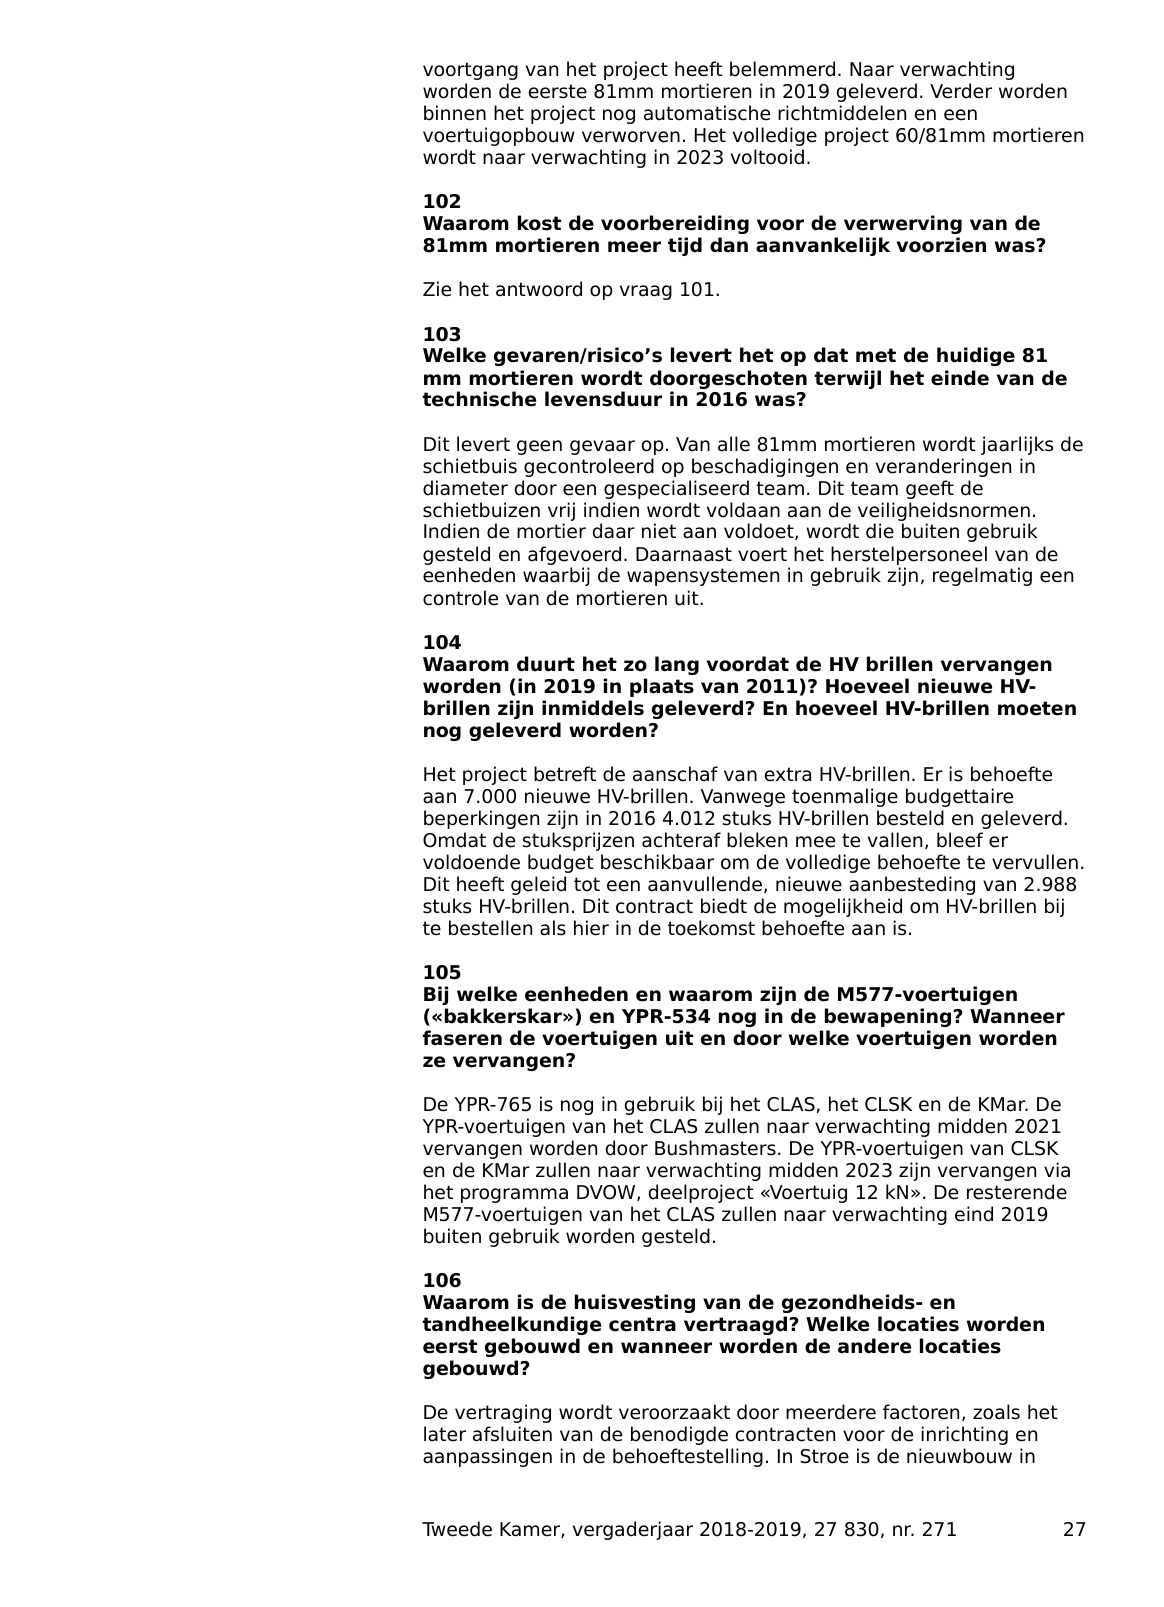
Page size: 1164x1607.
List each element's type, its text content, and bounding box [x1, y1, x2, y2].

text Welke gevaren/risico’s levert het op dat met de huidige 81 mm mortieren wordt doorgeschoten terwijl het einde van de technische levensduur in 2016 was? [422, 345, 1087, 411]
text Waarom is de huisvesting van de gezondheids- en tandheelkundige centra vertraagd? Welke locaties worden eerst gebouwd en wanneer worden de andere locaties gebouwd? [422, 1292, 1087, 1380]
text De YPR-765 is nog in gebruik bij het CLAS, het CLSK en de KMar. De YPR-voertuigen van het CLAS zullen naar verwachting midden 2021 vervangen worden door Bushmasters. De YPR-voertuigen van CLSK en de KMar zullen naar verwachting midden 2023 zijn vervangen via het programma DVOW, deelproject «Voertuig 12 kN». De resterende M577-voertuigen van het CLAS zullen naar verwachting eind 2019 buiten gebruik worden gesteld. [422, 1094, 1087, 1248]
text 104 [422, 632, 1087, 653]
text Waarom kost de voorbereiding voor de verwerving van de 81mm mortieren meer tijd dan aanvankelijk voorzien was? [422, 213, 1087, 257]
text 102 [422, 191, 1087, 213]
text 103 [422, 323, 1087, 345]
text Zie het antwoord op vraag 101. [422, 279, 1087, 301]
text Waarom duurt het zo lang voordat de HV brillen vervangen worden (in 2019 in plaats van 2011)? Hoeveel nieuwe HV-brillen zijn inmiddels geleverd? En hoeveel HV-brillen moeten nog geleverd worden? [422, 653, 1087, 741]
text Het project betreft de aanschaf van extra HV-brillen. Er is behoefte aan 7.000 nieuwe HV-brillen. Vanwege toenmalige budgettaire beperkingen zijn in 2016 4.012 stuks HV-brillen besteld en geleverd. Omdat de stuksprijzen achteraf bleken mee te vallen, bleef er voldoende budget beschikbaar om de volledige behoefte te vervullen. Dit heeft geleid tot een aanvullende, nieuwe aanbesteding van 2.988 stuks HV-brillen. Dit contract biedt de mogelijkheid om HV-brillen bij te bestellen als hier in de toekomst behoefte aan is. [422, 764, 1087, 939]
text 106 [422, 1270, 1087, 1292]
text De vertraging wordt veroorzaakt door meerdere factoren, zoals het later afsluiten van de benodigde contracten voor de inrichting en aanpassingen in de behoeftestelling. In Stroe is de nieuwbouw in [422, 1402, 1087, 1468]
text 105 [422, 962, 1087, 984]
text Bij welke eenheden en waarom zijn de M577-voertuigen («bakkerskar») en YPR-534 nog in de bewapening? Wanneer faseren de voertuigen uit en door welke voertuigen worden ze vervangen? [422, 984, 1087, 1072]
text voortgang van het project heeft belemmerd. Naar verwachting worden de eerste 81mm mortieren in 2019 geleverd. Verder worden binnen het project nog automatische richtmiddelen en een voertuigopbouw verworven. Het volledige project 60/81mm mortieren wordt naar verwachting in 2023 voltooid. [422, 59, 1087, 169]
text Dit levert geen gevaar op. Van alle 81mm mortieren wordt jaarlijks de schietbuis gecontroleerd op beschadigingen en veranderingen in diameter door een gespecialiseerd team. Dit team geeft de schietbuizen vrij indien wordt voldaan aan de veiligheidsnormen. Indien de mortier daar niet aan voldoet, wordt die buiten gebruik gesteld en afgevoerd. Daarnaast voert het herstelpersoneel van de eenheden waarbij de wapensystemen in gebruik zijn, regelmatig een controle van de mortieren uit. [422, 433, 1087, 609]
